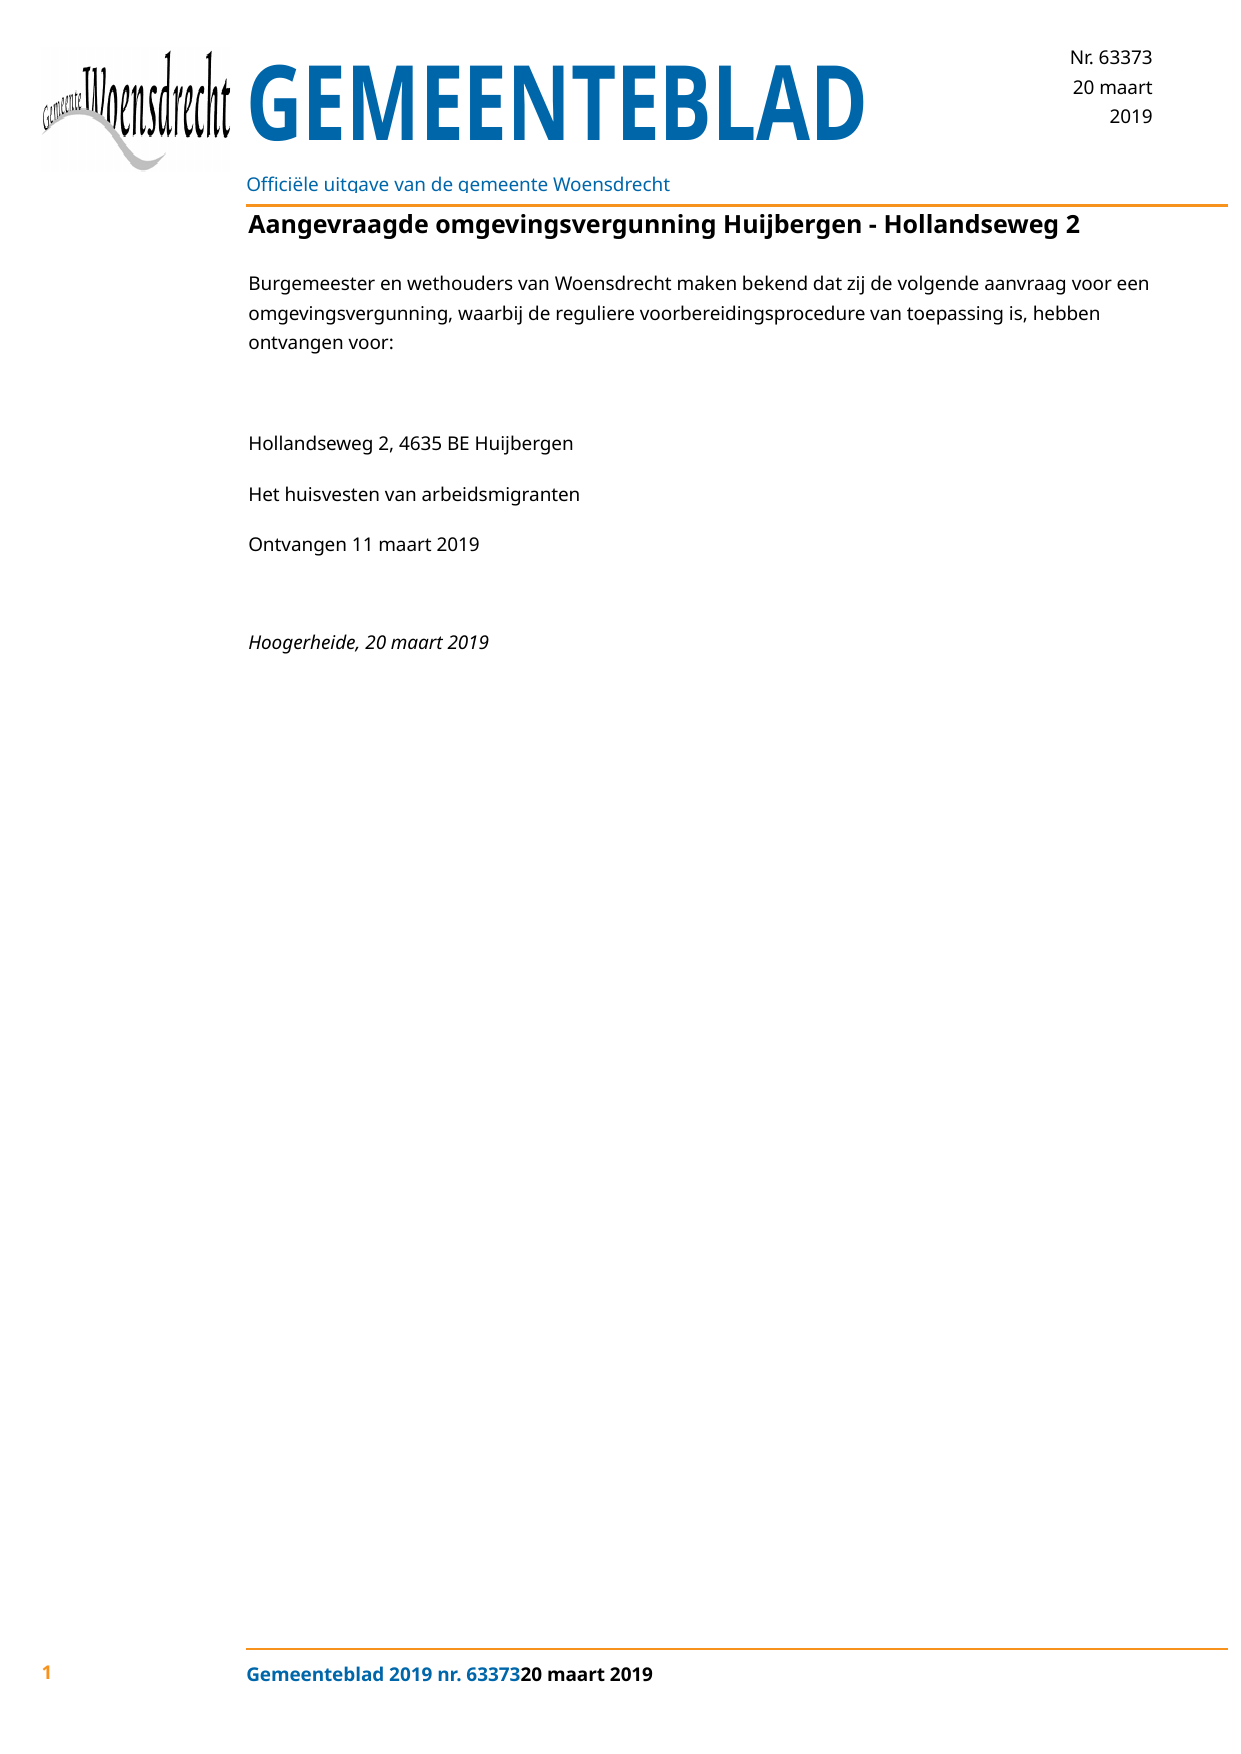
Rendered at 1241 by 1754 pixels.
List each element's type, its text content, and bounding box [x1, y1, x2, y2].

text Hoogerheide, 20 maart 2019 [248, 629, 1152, 655]
text Hollandseweg 2, 4635 BE Huijbergen [248, 430, 1152, 456]
picture [41, 47, 231, 172]
text Aangevraagde omgevingsvergunning Huijbergen - Hollandseweg 2 [248, 207, 1152, 241]
text Ontvangen 11 maart 2019 [248, 531, 1152, 557]
text Het huisvesten van arbeidsmigranten [248, 481, 1152, 506]
text Burgemeester en wethouders van Woensdrecht maken bekend dat zij de volgende aanvraag voor een omgevingsvergunning, waarbij de reguliere voorbereidingsprocedure van toepassing is, hebben ontvangen voor: [248, 270, 1152, 355]
